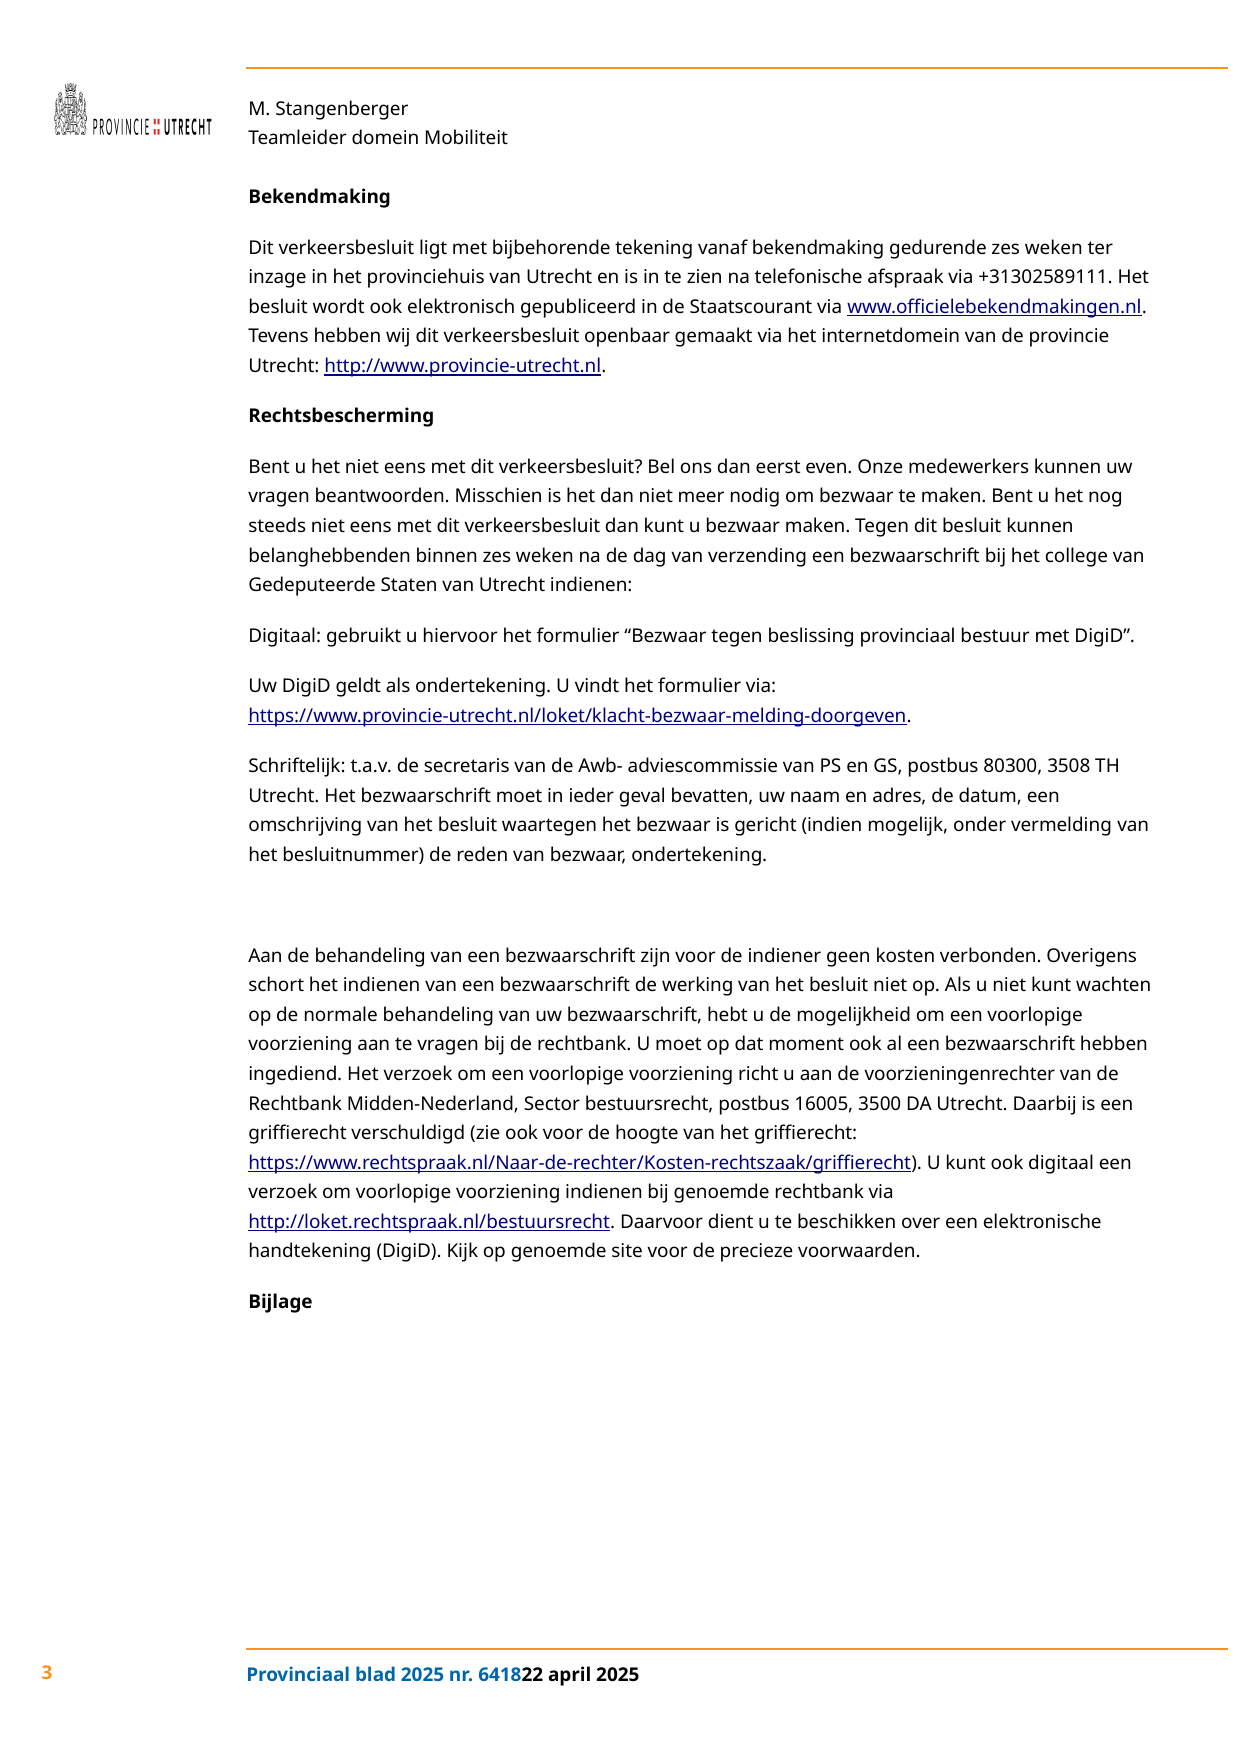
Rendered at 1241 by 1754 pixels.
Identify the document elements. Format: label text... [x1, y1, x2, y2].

text Bekendmaking [248, 183, 1152, 209]
text Dit verkeersbesluit ligt met bijbehorende tekening vanaf bekendmaking gedurende zes weken ter inzage in het provinciehuis van Utrecht en is in te zien na telefonische afspraak via +31302589111. Het besluit wordt ook elektronisch gepubliceerd in de Staatscourant via www.officielebekendmakingen.nl. Tevens hebben wij dit verkeersbesluit openbaar gemaakt via het internetdomein van de provincie Utrecht: http://www.provincie-utrecht.nl. [248, 234, 1152, 378]
text M. Stangenberger [248, 95, 1152, 121]
text Rechtsbescherming [248, 403, 1152, 428]
text Digitaal: gebruikt u hiervoor het formulier “Bezwaar tegen beslissing provinciaal bestuur met DigiD”. [248, 622, 1152, 648]
text Bijlage [248, 1288, 1152, 1314]
text Bent u het niet eens met dit verkeersbesluit? Bel ons dan eerst even. Onze medewerkers kunnen uw vragen beantwoorden. Misschien is het dan niet meer nodig om bezwaar te maken. Bent u het nog steeds niet eens met dit verkeersbesluit dan kunt u bezwaar maken. Tegen dit besluit kunnen belanghebbenden binnen zes weken na de dag van verzending een bezwaarschrift bij het college van Gedeputeerde Staten van Utrecht indienen: [248, 453, 1152, 597]
text Schriftelijk: t.a.v. de secretaris van de Awb- adviescommissie van PS en GS, postbus 80300, 3508 TH Utrecht. Het bezwaarschrift moet in ieder geval bevatten, uw naam en adres, de datum, een omschrijving van het besluit waartegen het bezwaar is gericht (indien mogelijk, onder vermelding van het besluitnummer) de reden van bezwaar, ondertekening. [248, 752, 1152, 867]
text Teamleider domein Mobiliteit [248, 124, 1152, 150]
text Aan de behandeling van een bezwaarschrift zijn voor de indiener geen kosten verbonden. Overigens schort het indienen van een bezwaarschrift de werking van het besluit niet op. Als u niet kunt wachten op de normale behandeling van uw bezwaarschrift, hebt u de mogelijkheid om een voorlopige voorziening aan te vragen bij de rechtbank. U moet op dat moment ook al een bezwaarschrift hebben ingediend. Het verzoek om een voorlopige voorziening richt u aan de voorzieningenrechter van de Rechtbank Midden-Nederland, Sector bestuursrecht, postbus 16005, 3500 DA Utrecht. Daarbij is een griffierecht verschuldigd (zie ook voor de hoogte van het griffierecht: https://www.rechtspraak.nl/Naar-de-rechter/Kosten-rechtszaak/griffierecht). U kunt ook digitaal een verzoek om voorlopige voorziening indienen bij genoemde rechtbank via http://loket.rechtspraak.nl/bestuursrecht. Daarvoor dient u te beschikken over een elektronische handtekening (DigiD). Kijk op genoemde site voor de precieze voorwaarden. [248, 942, 1152, 1263]
text Uw DigiD geldt als ondertekening. U vindt het formulier via: https://www.provincie-utrecht.nl/loket/klacht-bezwaar-melding-doorgeven. [248, 672, 1152, 728]
picture [41, 47, 231, 172]
